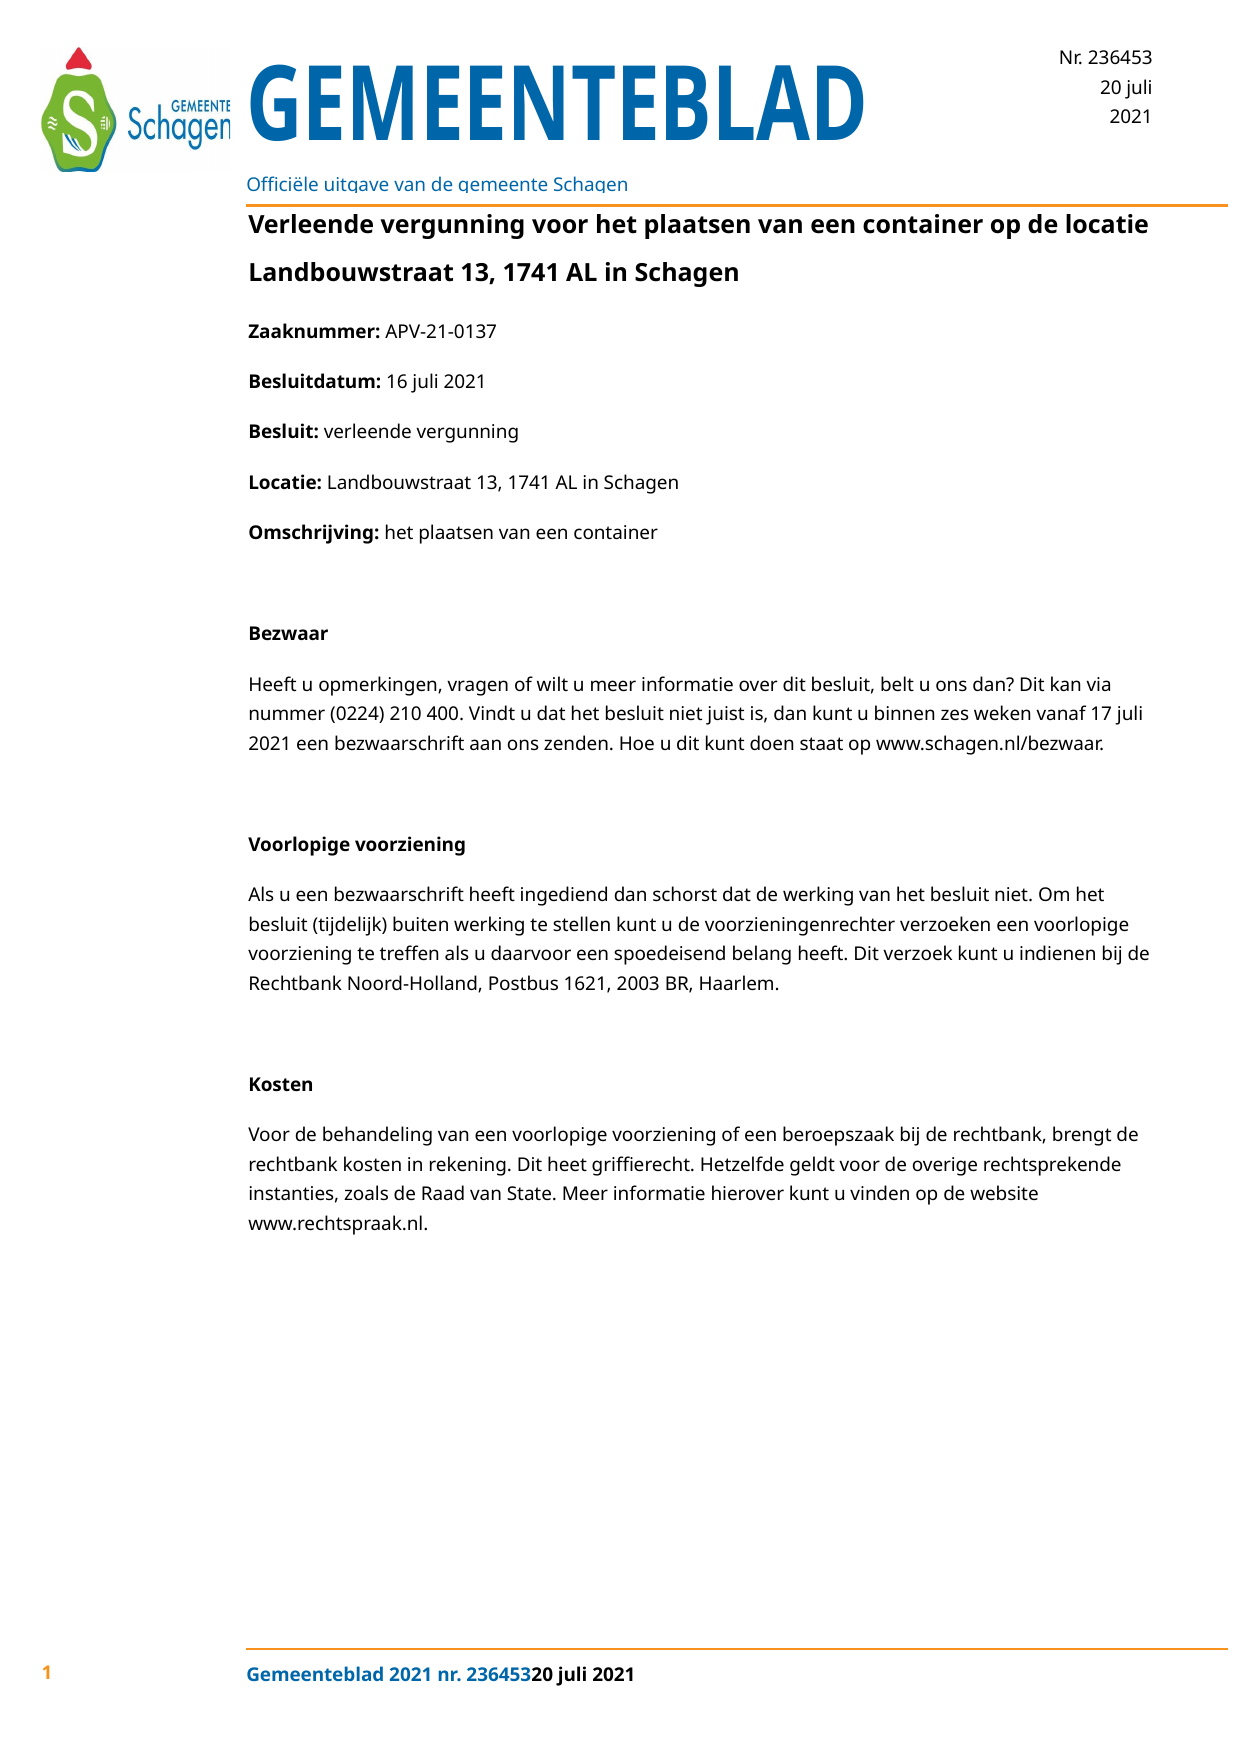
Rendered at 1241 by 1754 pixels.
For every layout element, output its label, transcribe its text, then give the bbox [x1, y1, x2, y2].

text Besluitdatum: 16 juli 2021 [248, 368, 1152, 394]
text Voorlopige voorziening [248, 831, 1152, 857]
text Omschrijving: het plaatsen van een container [248, 519, 1152, 545]
picture [41, 47, 231, 172]
text Locatie: Landbouwstraat 13, 1741 AL in Schagen [248, 469, 1152, 495]
text Kosten [248, 1071, 1152, 1097]
text Zaaknummer: APV-21-0137 [248, 318, 1152, 344]
text Besluit: verleende vergunning [248, 419, 1152, 444]
text Verleende vergunning voor het plaatsen van een container op de locatie Landbouwstraat 13, 1741 AL in Schagen [248, 207, 1152, 288]
text Heeft u opmerkingen, vragen of wilt u meer informatie over dit besluit, belt u ons dan? Dit kan via nummer (0224) 210 400. Vindt u dat het besluit niet juist is, dan kunt u binnen zes weken vanaf 17 juli 2021 een bezwaarschrift aan ons zenden. Hoe u dit kunt doen staat op www.schagen.nl/bezwaar. [248, 671, 1152, 756]
text Bezwaar [248, 620, 1152, 646]
text Als u een bezwaarschrift heeft ingediend dan schorst dat de werking van het besluit niet. Om het besluit (tijdelijk) buiten werking te stellen kunt u de voorzieningenrechter verzoeken een voorlopige voorziening te treffen als u daarvoor een spoedeisend belang heeft. Dit verzoek kunt u indienen bij de Rechtbank Noord-Holland, Postbus 1621, 2003 BR, Haarlem. [248, 881, 1152, 996]
text Voor de behandeling van een voorlopige voorziening of een beroepszaak bij de rechtbank, brengt de rechtbank kosten in rekening. Dit heet griffierecht. Hetzelfde geldt voor de overige rechtsprekende instanties, zoals de Raad van State. Meer informatie hierover kunt u vinden op de website www.rechtspraak.nl. [248, 1121, 1152, 1236]
